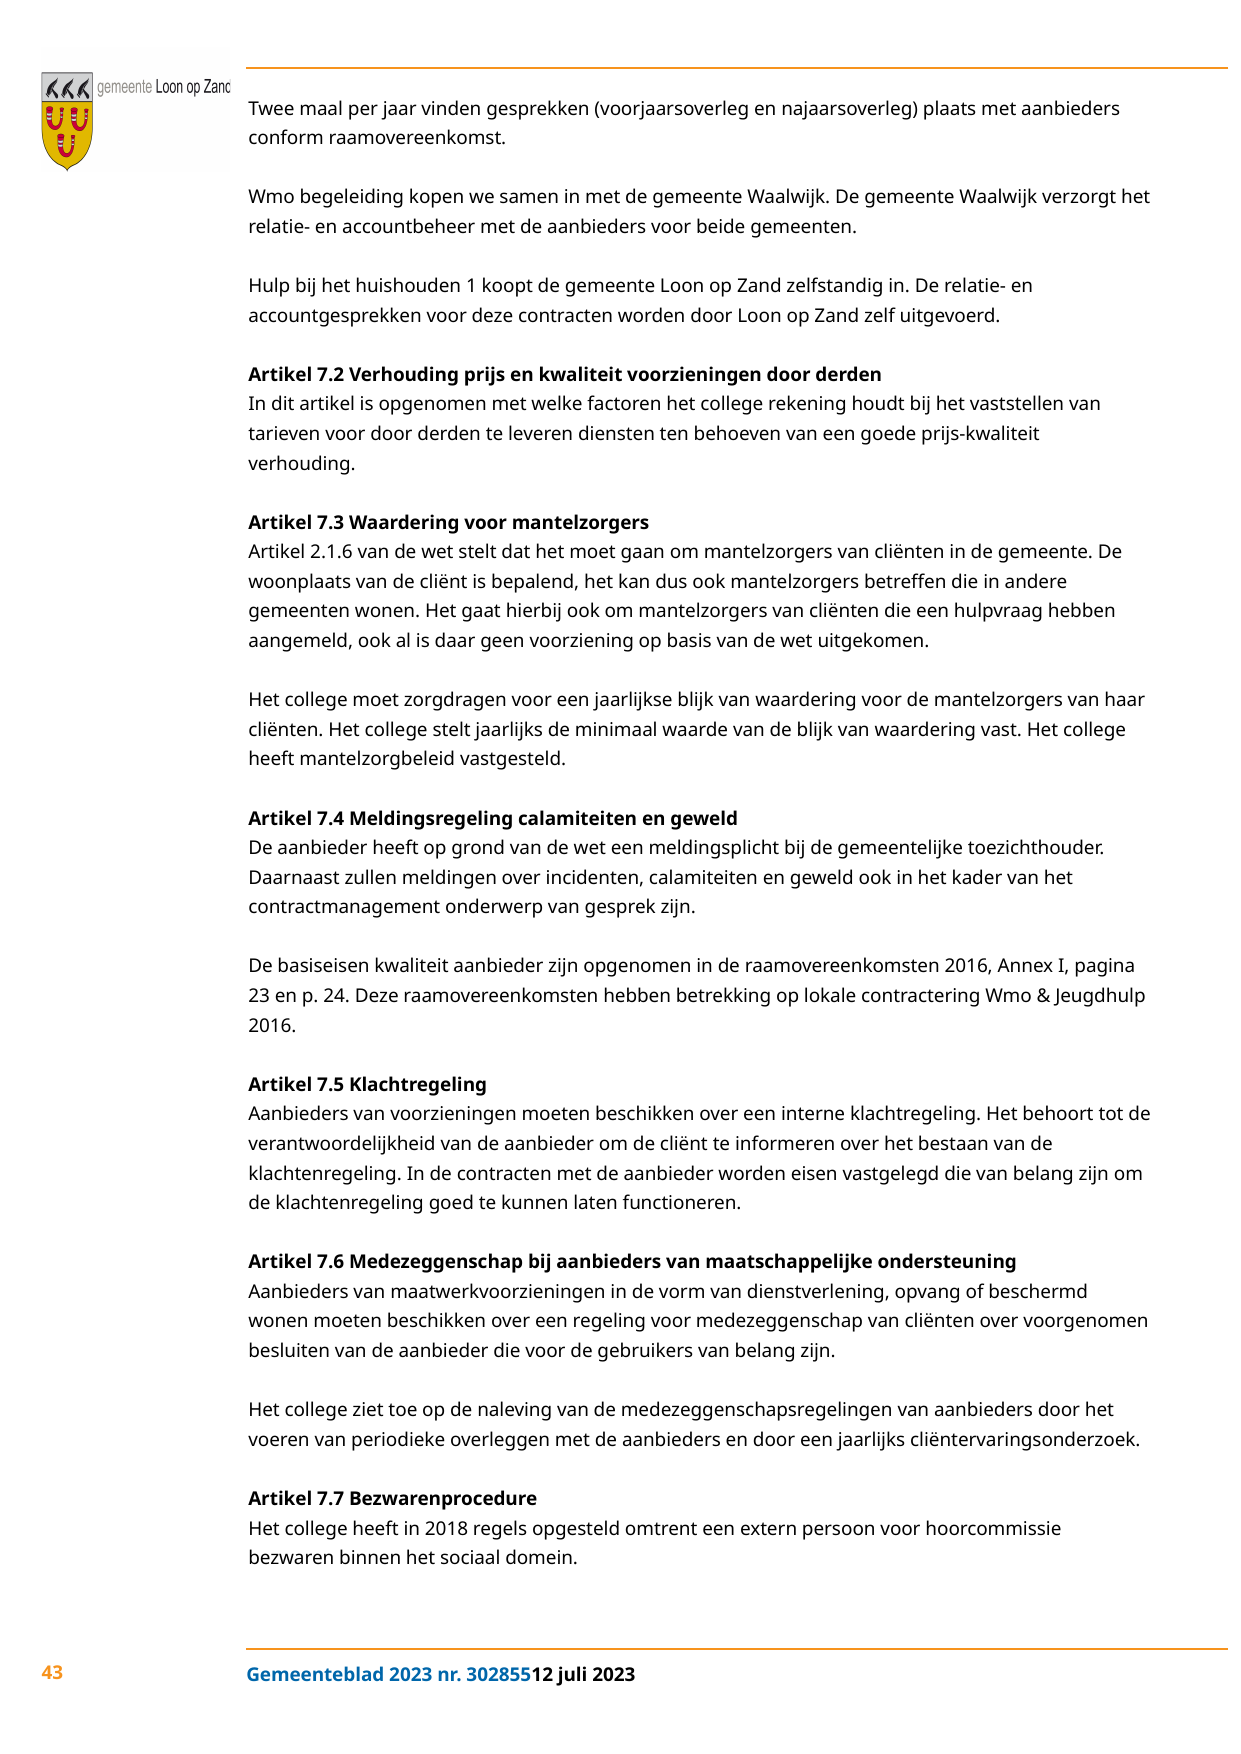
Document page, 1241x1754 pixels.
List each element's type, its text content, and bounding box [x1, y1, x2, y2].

text Artikel 7.3 Waardering voor mantelzorgers [248, 509, 1152, 535]
text Twee maal per jaar vinden gesprekken (voorjaarsoverleg en najaarsoverleg) plaats met aanbieders conform raamovereenkomst. [248, 95, 1152, 150]
text Artikel 7.4 Meldingsregeling calamiteiten en geweld [248, 805, 1152, 831]
text Artikel 7.2 Verhouding prijs en kwaliteit voorzieningen door derden [248, 361, 1152, 387]
text Aanbieders van maatwerkvoorzieningen in de vorm van dienstverlening, opvang of beschermd wonen moeten beschikken over een regeling voor medezeggenschap van cliënten over voorgenomen besluiten van de aanbieder die voor de gebruikers van belang zijn. [248, 1278, 1152, 1363]
text De aanbieder heeft op grond van de wet een meldingsplicht bij de gemeentelijke toezichthouder. Daarnaast zullen meldingen over incidenten, calamiteiten en geweld ook in het kader van het contractmanagement onderwerp van gesprek zijn. [248, 834, 1152, 919]
text Wmo begeleiding kopen we samen in met de gemeente Waalwijk. De gemeente Waalwijk verzorgt het relatie- en accountbeheer met de aanbieders voor beide gemeenten. [248, 183, 1152, 239]
text In dit artikel is opgenomen met welke factoren het college rekening houdt bij het vaststellen van tarieven voor door derden te leveren diensten ten behoeven van een goede prijs-kwaliteit verhouding. [248, 391, 1152, 476]
text Het college ziet toe op de naleving van de medezeggenschapsregelingen van aanbieders door het voeren van periodieke overleggen met de aanbieders en door een jaarlijks cliëntervaringsonderzoek. [248, 1396, 1152, 1452]
text Artikel 7.5 Klachtregeling [248, 1071, 1152, 1097]
text De basiseisen kwaliteit aanbieder zijn opgenomen in de raamovereenkomsten 2016, Annex I, pagina 23 en p. 24. Deze raamovereenkomsten hebben betrekking op lokale contractering Wmo & Jeugdhulp 2016. [248, 953, 1152, 1038]
text Het college heeft in 2018 regels opgesteld omtrent een extern persoon voor hoorcommissie bezwaren binnen het sociaal domein. [248, 1515, 1152, 1570]
text Artikel 7.7 Bezwarenprocedure [248, 1485, 1152, 1511]
text Het college moet zorgdragen voor een jaarlijkse blijk van waardering voor de mantelzorgers van haar cliënten. Het college stelt jaarlijks de minimaal waarde van de blijk van waardering vast. Het college heeft mantelzorgbeleid vastgesteld. [248, 686, 1152, 771]
text Artikel 7.6 Medezeggenschap bij aanbieders van maatschappelijke ondersteuning [248, 1248, 1152, 1274]
text Hulp bij het huishouden 1 koopt de gemeente Loon op Zand zelfstandig in. De relatie- en accountgesprekken voor deze contracten worden door Loon op Zand zelf uitgevoerd. [248, 272, 1152, 328]
text Aanbieders van voorzieningen moeten beschikken over een interne klachtregeling. Het behoort tot de verantwoordelijkheid van de aanbieder om de cliënt te informeren over het bestaan van de klachtenregeling. In de contracten met de aanbieder worden eisen vastgelegd die van belang zijn om de klachtenregeling goed te kunnen laten functioneren. [248, 1101, 1152, 1215]
picture [41, 47, 231, 172]
text Artikel 2.1.6 van de wet stelt dat het moet gaan om mantelzorgers van cliënten in de gemeente. De woonplaats van de cliënt is bepalend, het kan dus ook mantelzorgers betreffen die in andere gemeenten wonen. Het gaat hierbij ook om mantelzorgers van cliënten die een hulpvraag hebben aangemeld, ook al is daar geen voorziening op basis van de wet uitgekomen. [248, 538, 1152, 653]
